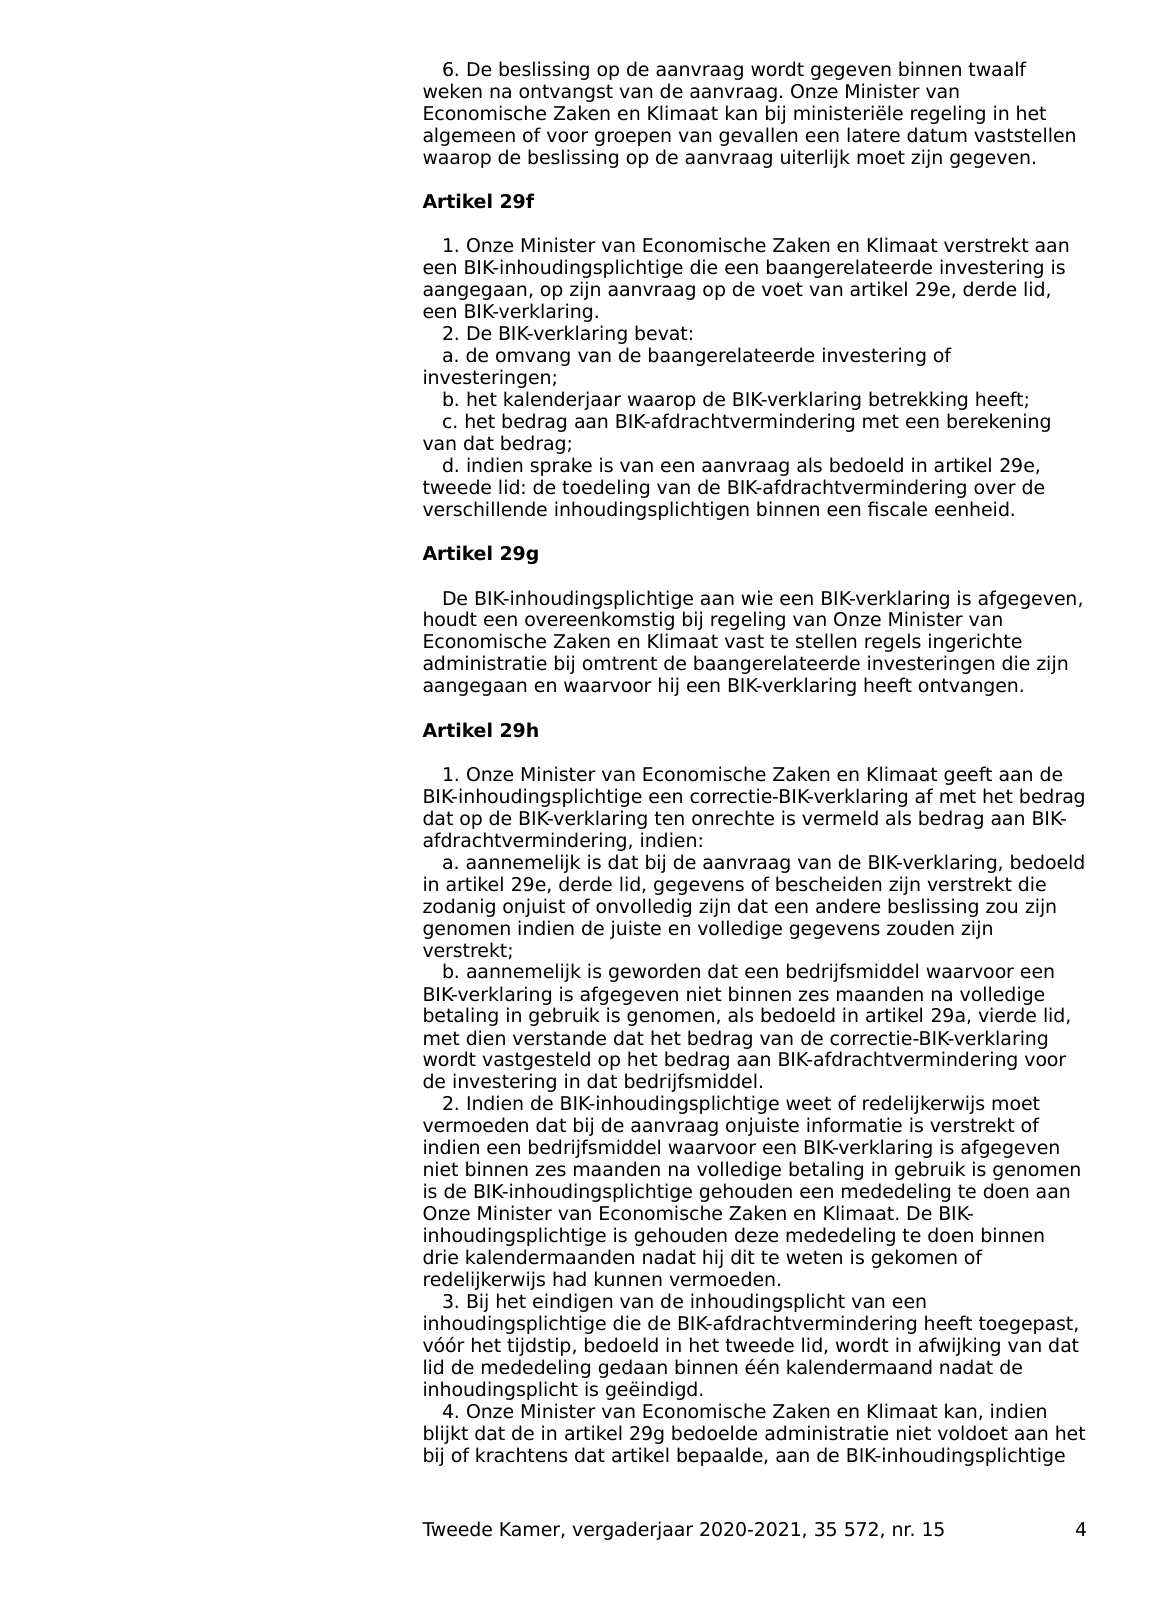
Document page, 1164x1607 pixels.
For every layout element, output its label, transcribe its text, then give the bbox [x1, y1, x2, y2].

text b. het kalenderjaar waarop de BIK-verklaring betrekking heeft; [422, 389, 1087, 411]
subtitle Artikel 29f [422, 191, 1087, 213]
text b. aannemelijk is geworden dat een bedrijfsmiddel waarvoor een BIK-verklaring is afgegeven niet binnen zes maanden na volledige betaling in gebruik is genomen, als bedoeld in artikel 29a, vierde lid, met dien verstande dat het bedrag van de correctie-BIK-verklaring wordt vastgesteld op het bedrag aan BIK-afdrachtvermindering voor de investering in dat bedrijfsmiddel. [422, 961, 1087, 1093]
text a. aannemelijk is dat bij de aanvraag van de BIK-verklaring, bedoeld in artikel 29e, derde lid, gegevens of bescheiden zijn verstrekt die zodanig onjuist of onvolledig zijn dat een andere beslissing zou zijn genomen indien de juiste en volledige gegevens zouden zijn verstrekt; [422, 852, 1087, 961]
text 6. De beslissing op de aanvraag wordt gegeven binnen twaalf weken na ontvangst van de aanvraag. Onze Minister van Economische Zaken en Klimaat kan bij ministeriële regeling in het algemeen of voor groepen van gevallen een latere datum vaststellen waarop de beslissing op de aanvraag uiterlijk moet zijn gegeven. [422, 59, 1087, 169]
text 2. Indien de BIK-inhoudingsplichtige weet of redelijkerwijs moet vermoeden dat bij de aanvraag onjuiste informatie is verstrekt of indien een bedrijfsmiddel waarvoor een BIK-verklaring is afgegeven niet binnen zes maanden na volledige betaling in gebruik is genomen is de BIK-inhoudingsplichtige gehouden een mededeling te doen aan Onze Minister van Economische Zaken en Klimaat. De BIK-inhoudingsplichtige is gehouden deze mededeling te doen binnen drie kalendermaanden nadat hij dit te weten is gekomen of redelijkerwijs had kunnen vermoeden. [422, 1093, 1087, 1291]
text De BIK-inhoudingsplichtige aan wie een BIK-verklaring is afgegeven, houdt een overeenkomstig bij regeling van Onze Minister van Economische Zaken en Klimaat vast te stellen regels ingerichte administratie bij omtrent de baangerelateerde investeringen die zijn aangegaan en waarvoor hij een BIK-verklaring heeft ontvangen. [422, 587, 1087, 697]
text 3. Bij het eindigen van de inhoudingsplicht van een inhoudingsplichtige die de BIK-afdrachtvermindering heeft toegepast, vóór het tijdstip, bedoeld in het tweede lid, wordt in afwijking van dat lid de mededeling gedaan binnen één kalendermaand nadat de inhoudingsplicht is geëindigd. [422, 1291, 1087, 1401]
subtitle Artikel 29h [422, 719, 1087, 741]
text 1. Onze Minister van Economische Zaken en Klimaat verstrekt aan een BIK-inhoudingsplichtige die een baangerelateerde investering is aangegaan, op zijn aanvraag op de voet van artikel 29e, derde lid, een BIK-verklaring. [422, 235, 1087, 323]
text 1. Onze Minister van Economische Zaken en Klimaat geeft aan de BIK-inhoudingsplichtige een correctie-BIK-verklaring af met het bedrag dat op de BIK-verklaring ten onrechte is vermeld als bedrag aan BIK-afdrachtvermindering, indien: [422, 764, 1087, 852]
text a. de omvang van de baangerelateerde investering of investeringen; [422, 345, 1087, 389]
text 4. Onze Minister van Economische Zaken en Klimaat kan, indien blijkt dat de in artikel 29g bedoelde administratie niet voldoet aan het bij of krachtens dat artikel bepaalde, aan de BIK-inhoudingsplichtige [422, 1401, 1087, 1467]
text 2. De BIK-verklaring bevat: [422, 323, 1087, 345]
subtitle Artikel 29g [422, 543, 1087, 565]
text c. het bedrag aan BIK-afdrachtvermindering met een berekening van dat bedrag; [422, 411, 1087, 455]
text d. indien sprake is van een aanvraag als bedoeld in artikel 29e, tweede lid: de toedeling van de BIK-afdrachtvermindering over de verschillende inhoudingsplichtigen binnen een fiscale eenheid. [422, 455, 1087, 521]
